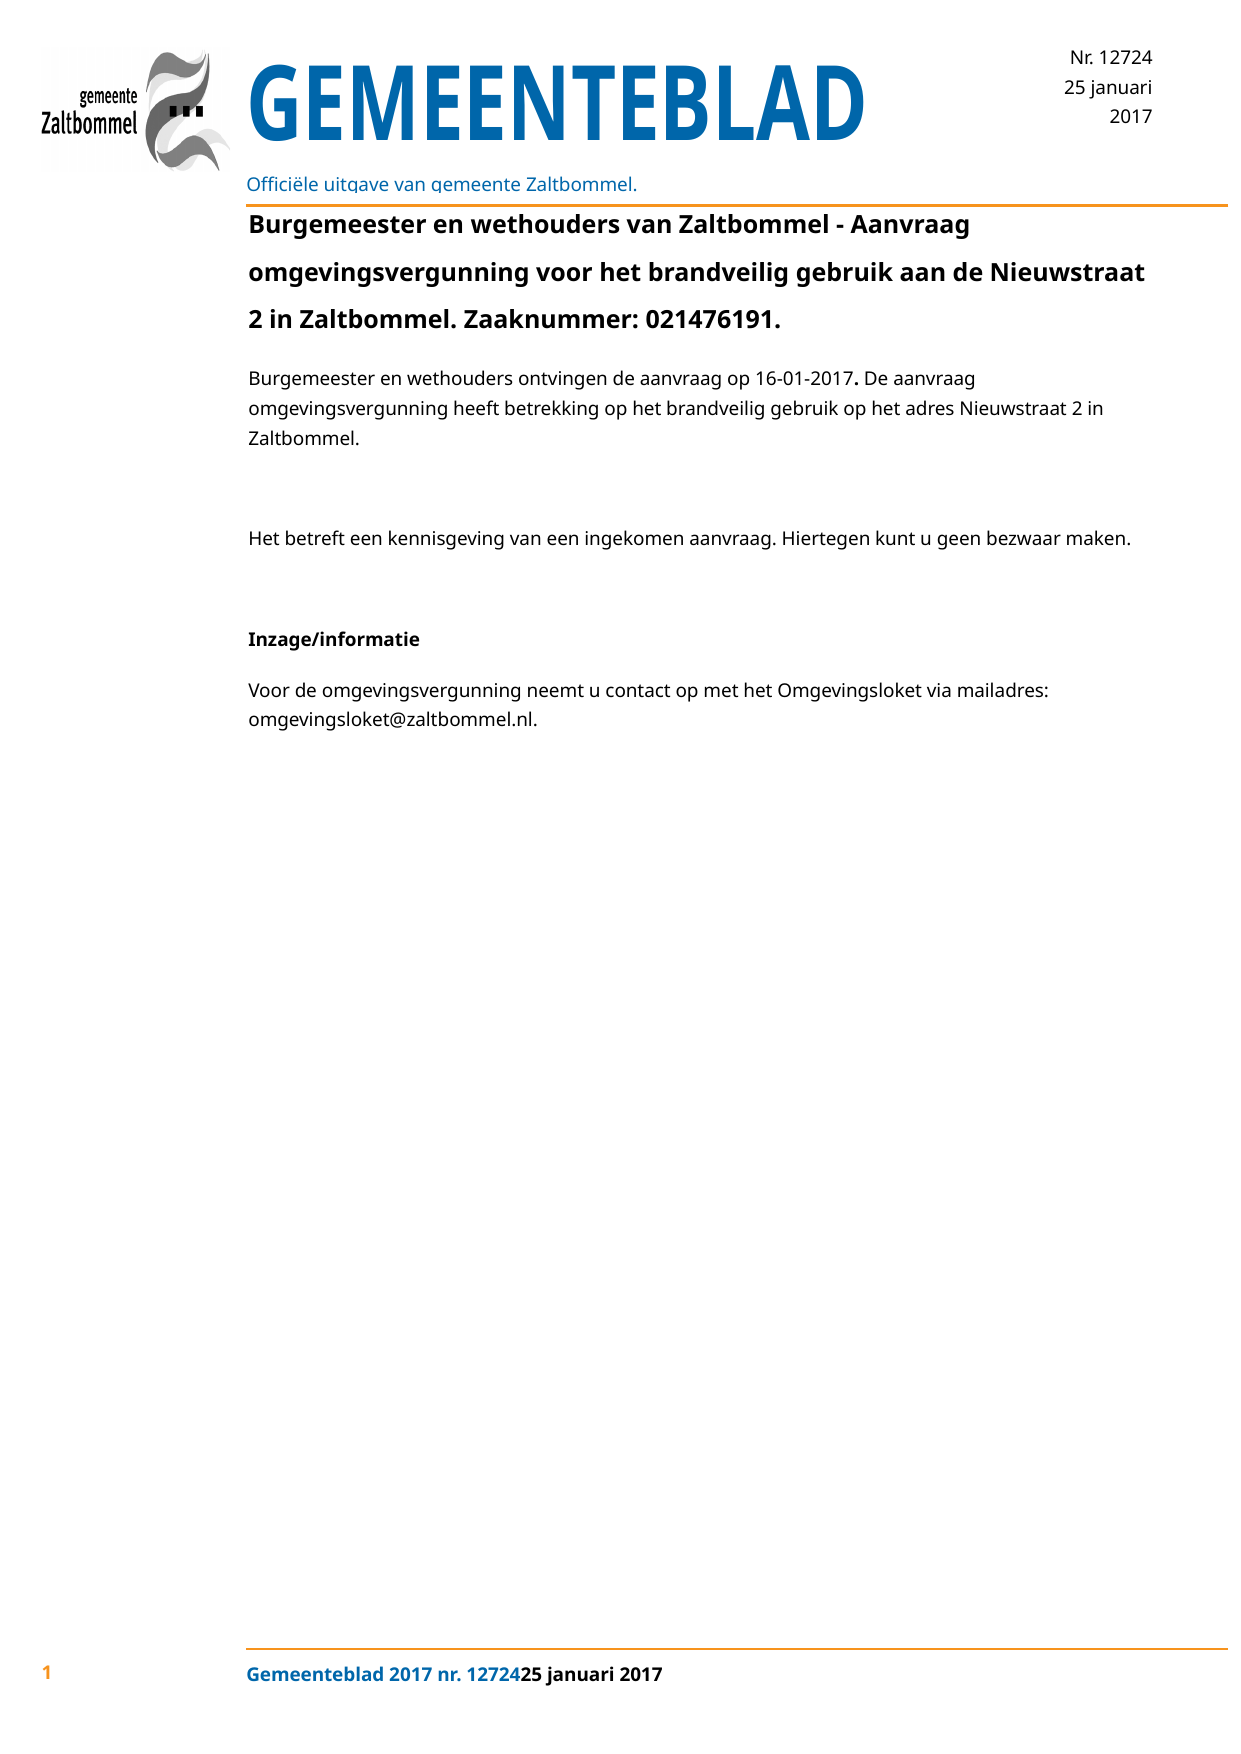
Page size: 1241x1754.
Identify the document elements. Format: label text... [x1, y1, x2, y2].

text Burgemeester en wethouders van Zaltbommel - Aanvraag omgevingsvergunning voor het brandveilig gebruik aan de Nieuwstraat 2 in Zaltbommel. Zaaknummer: 021476191. [248, 207, 1152, 336]
text Burgemeester en wethouders ontvingen de aanvraag op 16-01-2017. De aanvraag omgevingsvergunning heeft betrekking op het brandveilig gebruik op het adres Nieuwstraat 2 in Zaltbommel. [248, 366, 1152, 450]
text Het betreft een kennisgeving van een ingekomen aanvraag. Hiertegen kunt u geen bezwaar maken. [248, 526, 1152, 551]
picture [41, 47, 231, 172]
text Voor de omgevingsvergunning neemt u contact op met het Omgevingsloket via mailadres: omgevingsloket@zaltbommel.nl. [248, 677, 1152, 732]
text Inzage/informatie [248, 626, 1152, 652]
